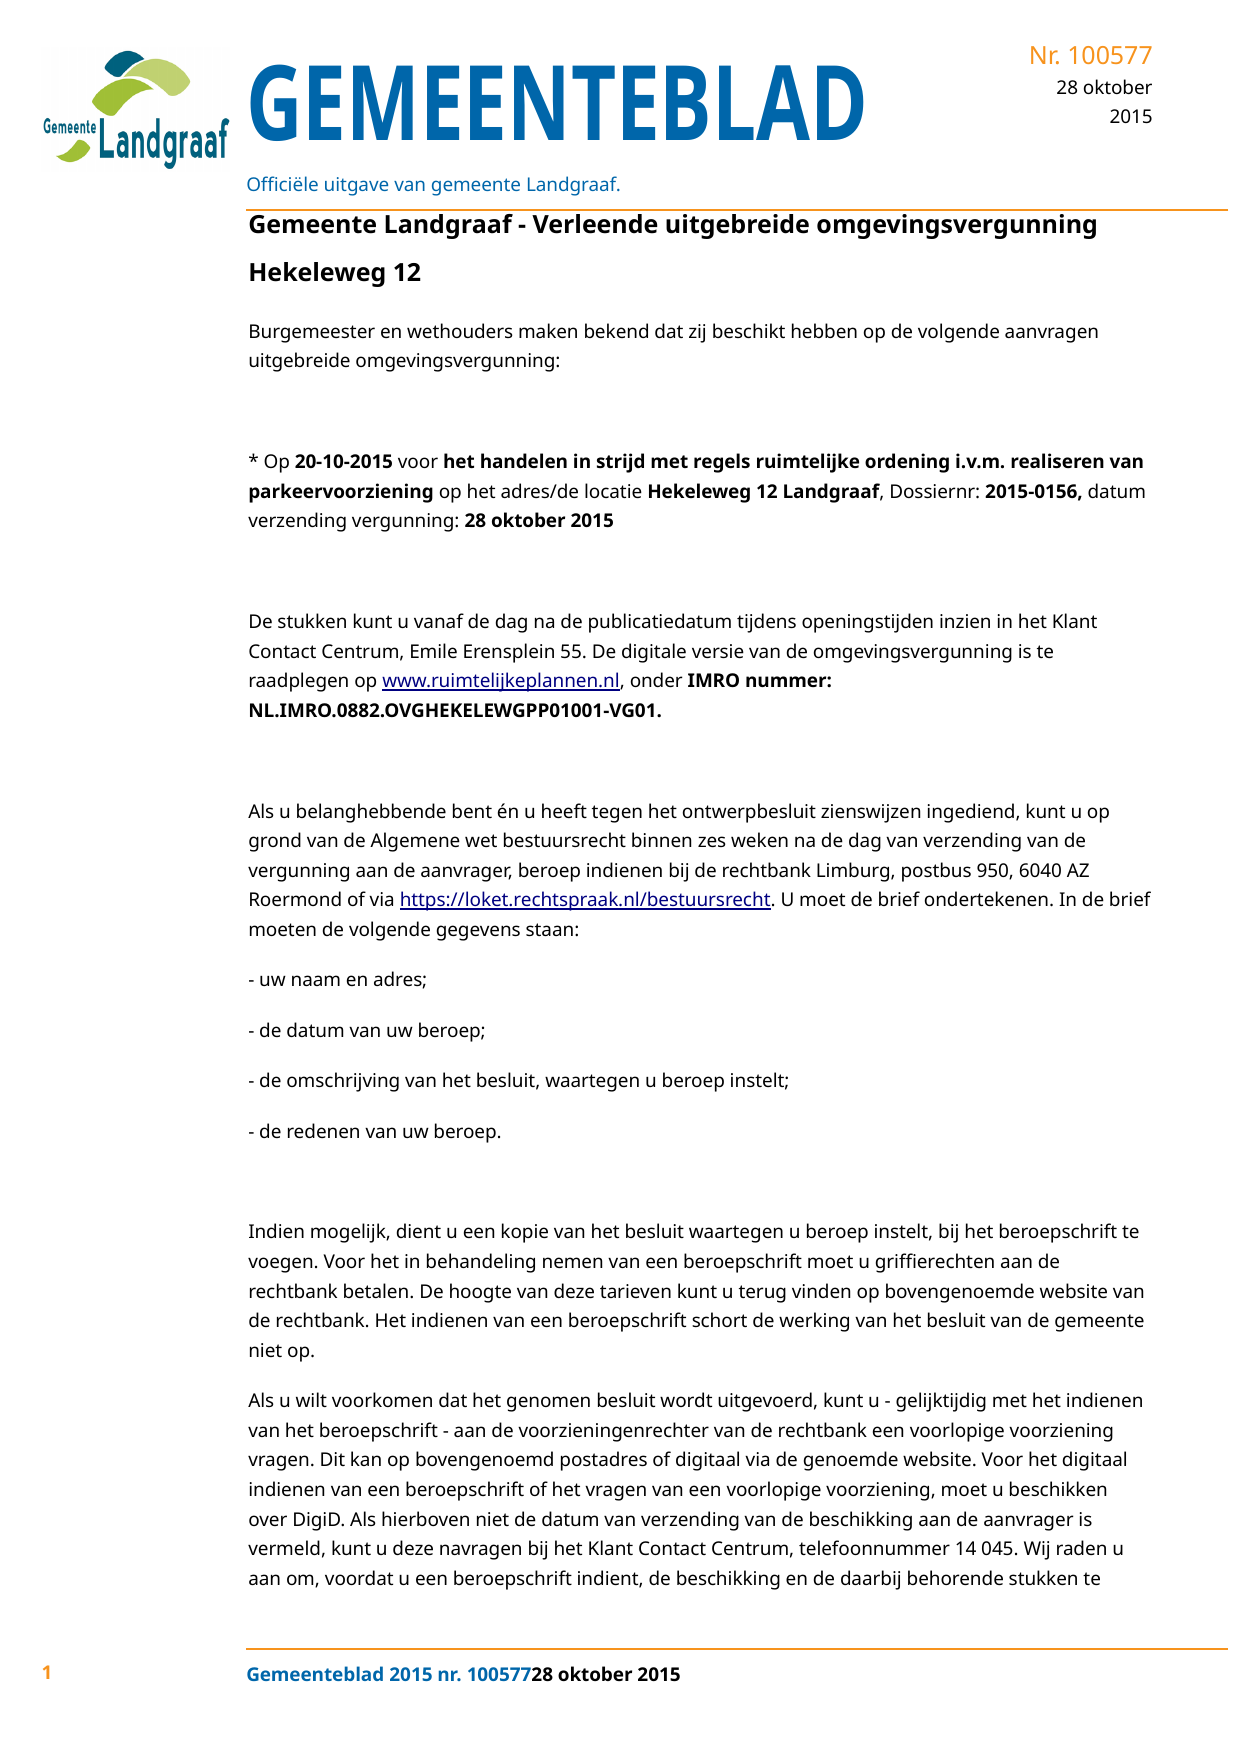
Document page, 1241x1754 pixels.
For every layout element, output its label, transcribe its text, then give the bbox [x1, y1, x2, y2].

text Als u wilt voorkomen dat het genomen besluit wordt uitgevoerd, kunt u - gelijktijdig met het indienen van het beroepschrift - aan de voorzieningenrechter van de rechtbank een voorlopige voorziening vragen. Dit kan op bovengenoemd postadres of digitaal via de genoemde website. Voor het digitaal indienen van een beroepschrift of het vragen van een voorlopige voorziening, moet u beschikken over DigiD. Als hierboven niet de datum van verzending van de beschikking aan de aanvrager is vermeld, kunt u deze navragen bij het Klant Contact Centrum, telefoonnummer 14 045. Wij raden u aan om, voordat u een beroepschrift indient, de beschikking en de daarbij behorende stukken te [248, 1387, 1152, 1591]
text Gemeente Landgraaf - Verleende uitgebreide omgevingsvergunning Hekeleweg 12 [248, 211, 1152, 288]
picture [41, 47, 231, 172]
text Indien mogelijk, dient u een kopie van het besluit waartegen u beroep instelt, bij het beroepschrift te voegen. Voor het in behandeling nemen van een beroepschrift moet u griffierechten aan de rechtbank betalen. De hoogte van deze tarieven kunt u terug vinden op bovengenoemde website van de rechtbank. Het indienen van een beroepschrift schort de werking van het besluit van de gemeente niet op. [248, 1219, 1152, 1363]
text De stukken kunt u vanaf de dag na de publicatiedatum tijdens openingstijden inzien in het Klant Contact Centrum, Emile Erensplein 55. De digitale versie van de omgevingsvergunning is te raadplegen op www.ruimtelijkeplannen.nl, onder IMRO nummer: NL.IMRO.0882.OVGHEKELEWGPP01001-VG01. [248, 608, 1152, 723]
text - de omschrijving van het besluit, waartegen u beroep instelt; [248, 1067, 1152, 1093]
text Burgemeester en wethouders maken bekend dat zij beschikt hebben op de volgende aanvragen uitgebreide omgevingsvergunning: [248, 318, 1152, 373]
text Als u belanghebbende bent én u heeft tegen het ontwerpbesluit zienswijzen ingediend, kunt u op grond van de Algemene wet bestuursrecht binnen zes weken na de dag van verzending van de vergunning aan de aanvrager, beroep indienen bij de rechtbank Limburg, postbus 950, 6040 AZ Roermond of via https://loket.rechtspraak.nl/bestuursrecht. U moet de brief ondertekenen. In de brief moeten de volgende gegevens staan: [248, 798, 1152, 942]
text - de datum van uw beroep; [248, 1017, 1152, 1043]
text - de redenen van uw beroep. [248, 1118, 1152, 1144]
text * Op 20-10-2015 voor het handelen in strijd met regels ruimtelijke ordening i.v.m. realiseren van parkeervoorziening op het adres/de locatie Hekeleweg 12 Landgraaf, Dossiernr: 2015-0156, datum verzending vergunning: 28 oktober 2015 [248, 448, 1152, 533]
text - uw naam en adres; [248, 967, 1152, 992]
